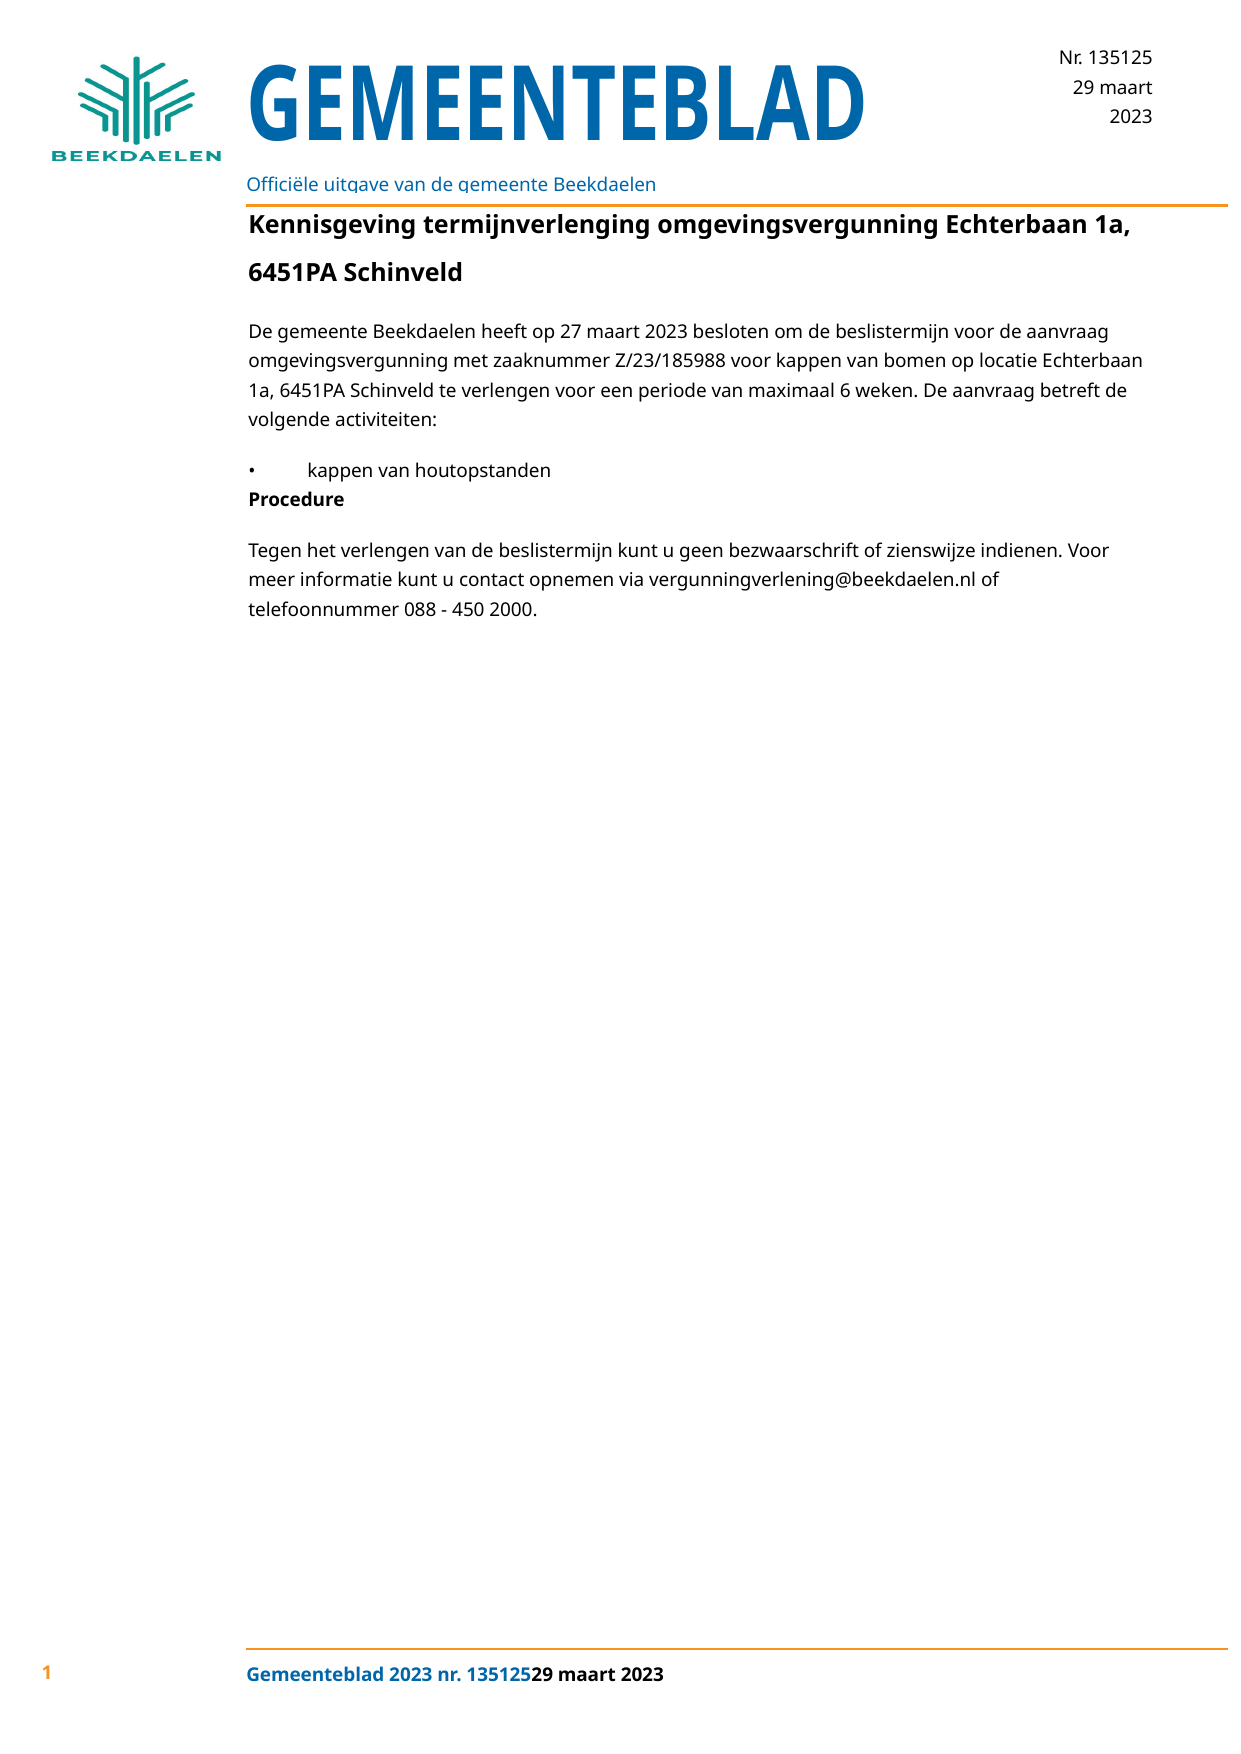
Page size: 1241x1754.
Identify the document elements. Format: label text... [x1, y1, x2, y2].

text Tegen het verlengen van de beslistermijn kunt u geen bezwaarschrift of zienswijze indienen. Voor meer informatie kunt u contact opnemen via vergunningverlening@beekdaelen.nl of telefoonnummer 088 - 450 2000. [248, 537, 1152, 622]
text De gemeente Beekdaelen heeft op 27 maart 2023 besloten om de beslistermijn voor de aanvraag omgevingsvergunning met zaaknummer Z/23/185988 voor kappen van bomen op locatie Echterbaan 1a, 6451PA Schinveld te verlengen voor een periode van maximaal 6 weken. De aanvraag betreft de volgende activiteiten: [248, 318, 1152, 432]
text Kennisgeving termijnverlenging omgevingsvergunning Echterbaan 1a, 6451PA Schinveld [248, 207, 1152, 288]
list kappen van houtopstanden [248, 457, 1152, 483]
picture [41, 47, 231, 172]
text Procedure [248, 487, 1152, 512]
